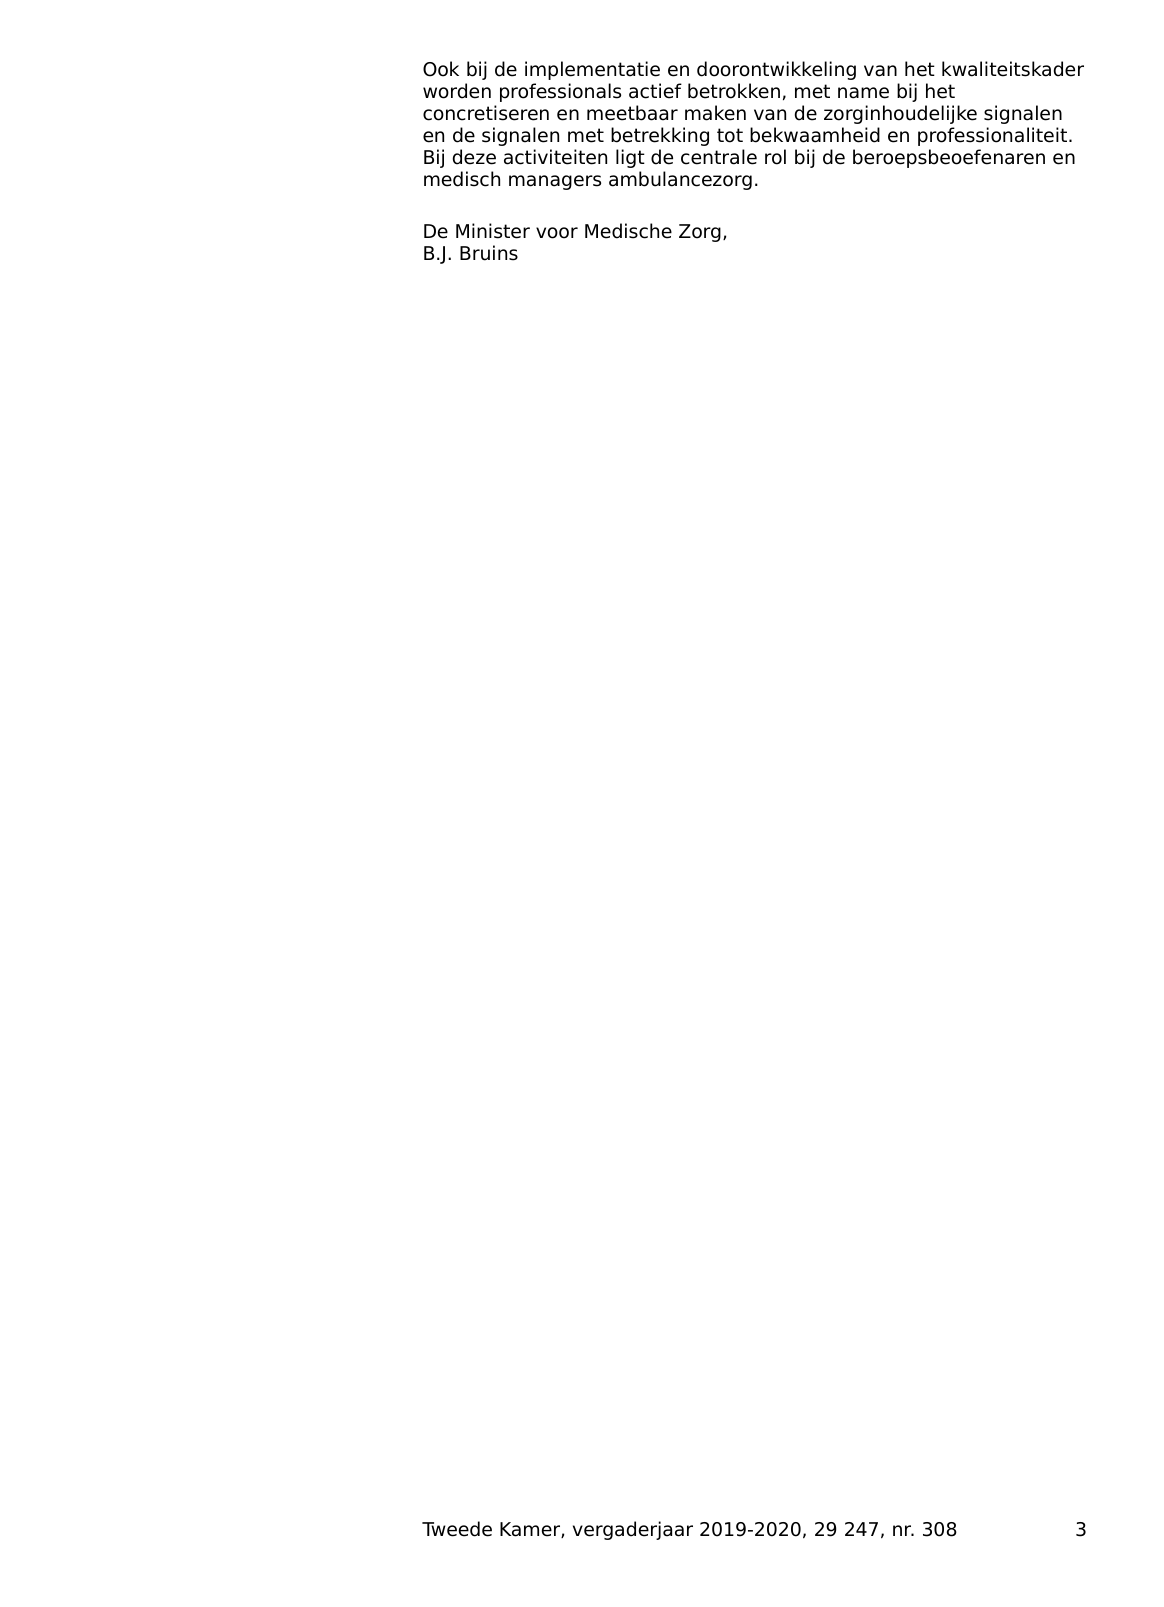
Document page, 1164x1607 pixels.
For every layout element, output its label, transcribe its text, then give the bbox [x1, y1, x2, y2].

text De Minister voor Medische Zorg, B.J. Bruins [422, 221, 1087, 265]
text Ook bij de implementatie en doorontwikkeling van het kwaliteitskader worden professionals actief betrokken, met name bij het concretiseren en meetbaar maken van de zorginhoudelijke signalen en de signalen met betrekking tot bekwaamheid en professionaliteit. Bij deze activiteiten ligt de centrale rol bij de beroepsbeoefenaren en medisch managers ambulancezorg. [422, 59, 1087, 191]
